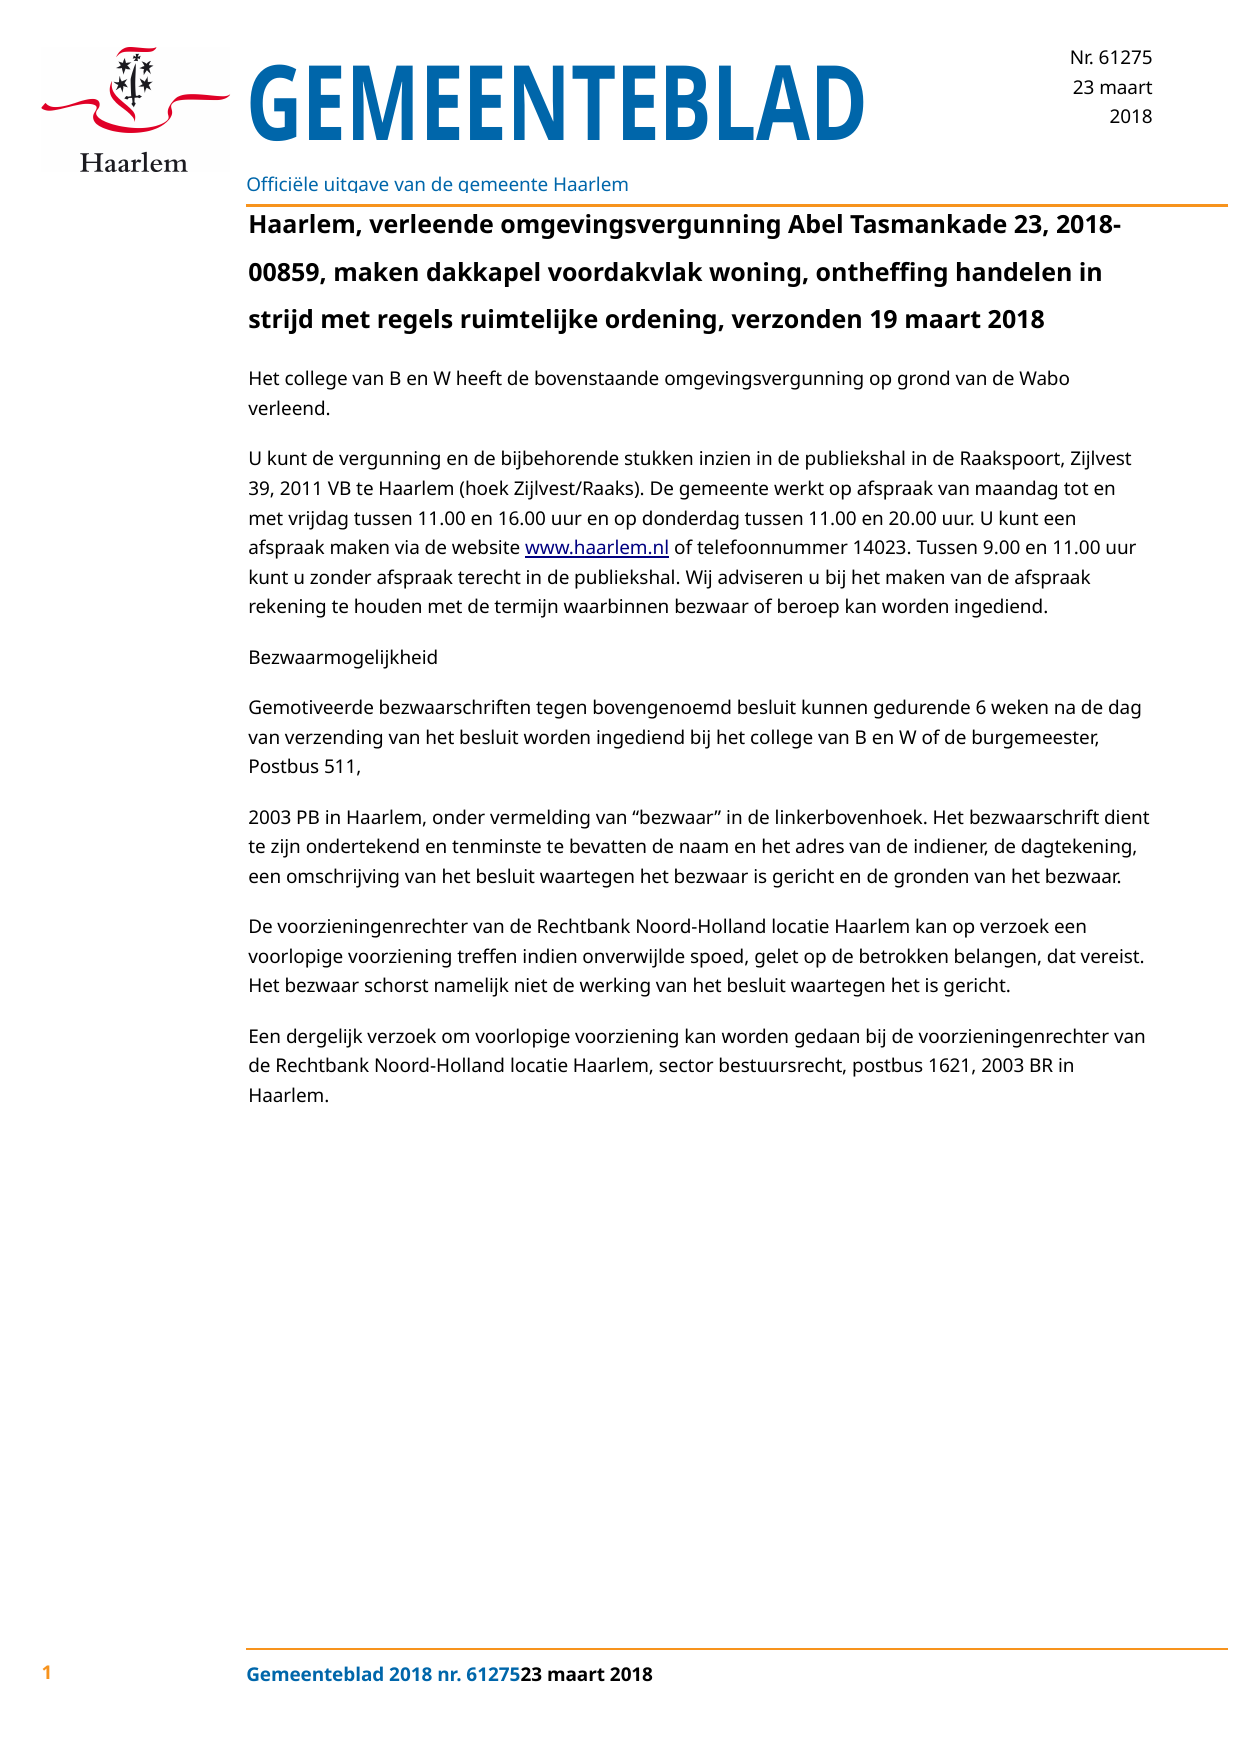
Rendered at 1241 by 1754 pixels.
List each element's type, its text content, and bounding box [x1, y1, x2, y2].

text Het college van B en W heeft de bovenstaande omgevingsvergunning op grond van de Wabo verleend. [248, 366, 1152, 421]
text Een dergelijk verzoek om voorlopige voorziening kan worden gedaan bij de voorzieningenrechter van de Rechtbank Noord-Holland locatie Haarlem, sector bestuursrecht, postbus 1621, 2003 BR in Haarlem. [248, 1023, 1152, 1108]
text Haarlem, verleende omgevingsvergunning Abel Tasmankade 23, 2018-00859, maken dakkapel voordakvlak woning, ontheffing handelen in strijd met regels ruimtelijke ordening, verzonden 19 maart 2018 [248, 207, 1152, 336]
text De voorzieningenrechter van de Rechtbank Noord-Holland locatie Haarlem kan op verzoek een voorlopige voorziening treffen indien onverwijlde spoed, gelet op de betrokken belangen, dat vereist. Het bezwaar schorst namelijk niet de werking van het besluit waartegen het is gericht. [248, 913, 1152, 998]
text U kunt de vergunning en de bijbehorende stukken inzien in de publiekshal in de Raakspoort, Zijlvest 39, 2011 VB te Haarlem (hoek Zijlvest/Raaks). De gemeente werkt op afspraak van maandag tot en met vrijdag tussen 11.00 en 16.00 uur en op donderdag tussen 11.00 en 20.00 uur. U kunt een afspraak maken via de website www.haarlem.nl of telefoonnummer 14023. Tussen 9.00 en 11.00 uur kunt u zonder afspraak terecht in de publiekshal. Wij adviseren u bij het maken van de afspraak rekening te houden met de termijn waarbinnen bezwaar of beroep kan worden ingediend. [248, 446, 1152, 619]
picture [41, 47, 231, 172]
text Bezwaarmogelijkheid [248, 644, 1152, 669]
text 2003 PB in Haarlem, onder vermelding van “bezwaar” in de linkerbovenhoek. Het bezwaarschrift dient te zijn ondertekend en tenminste te bevatten de naam en het adres van de indiener, de dagtekening, een omschrijving van het besluit waartegen het bezwaar is gericht en de gronden van het bezwaar. [248, 804, 1152, 889]
text Gemotiveerde bezwaarschriften tegen bovengenoemd besluit kunnen gedurende 6 weken na de dag van verzending van het besluit worden ingediend bij het college van B en W of de burgemeester, Postbus 511, [248, 694, 1152, 779]
